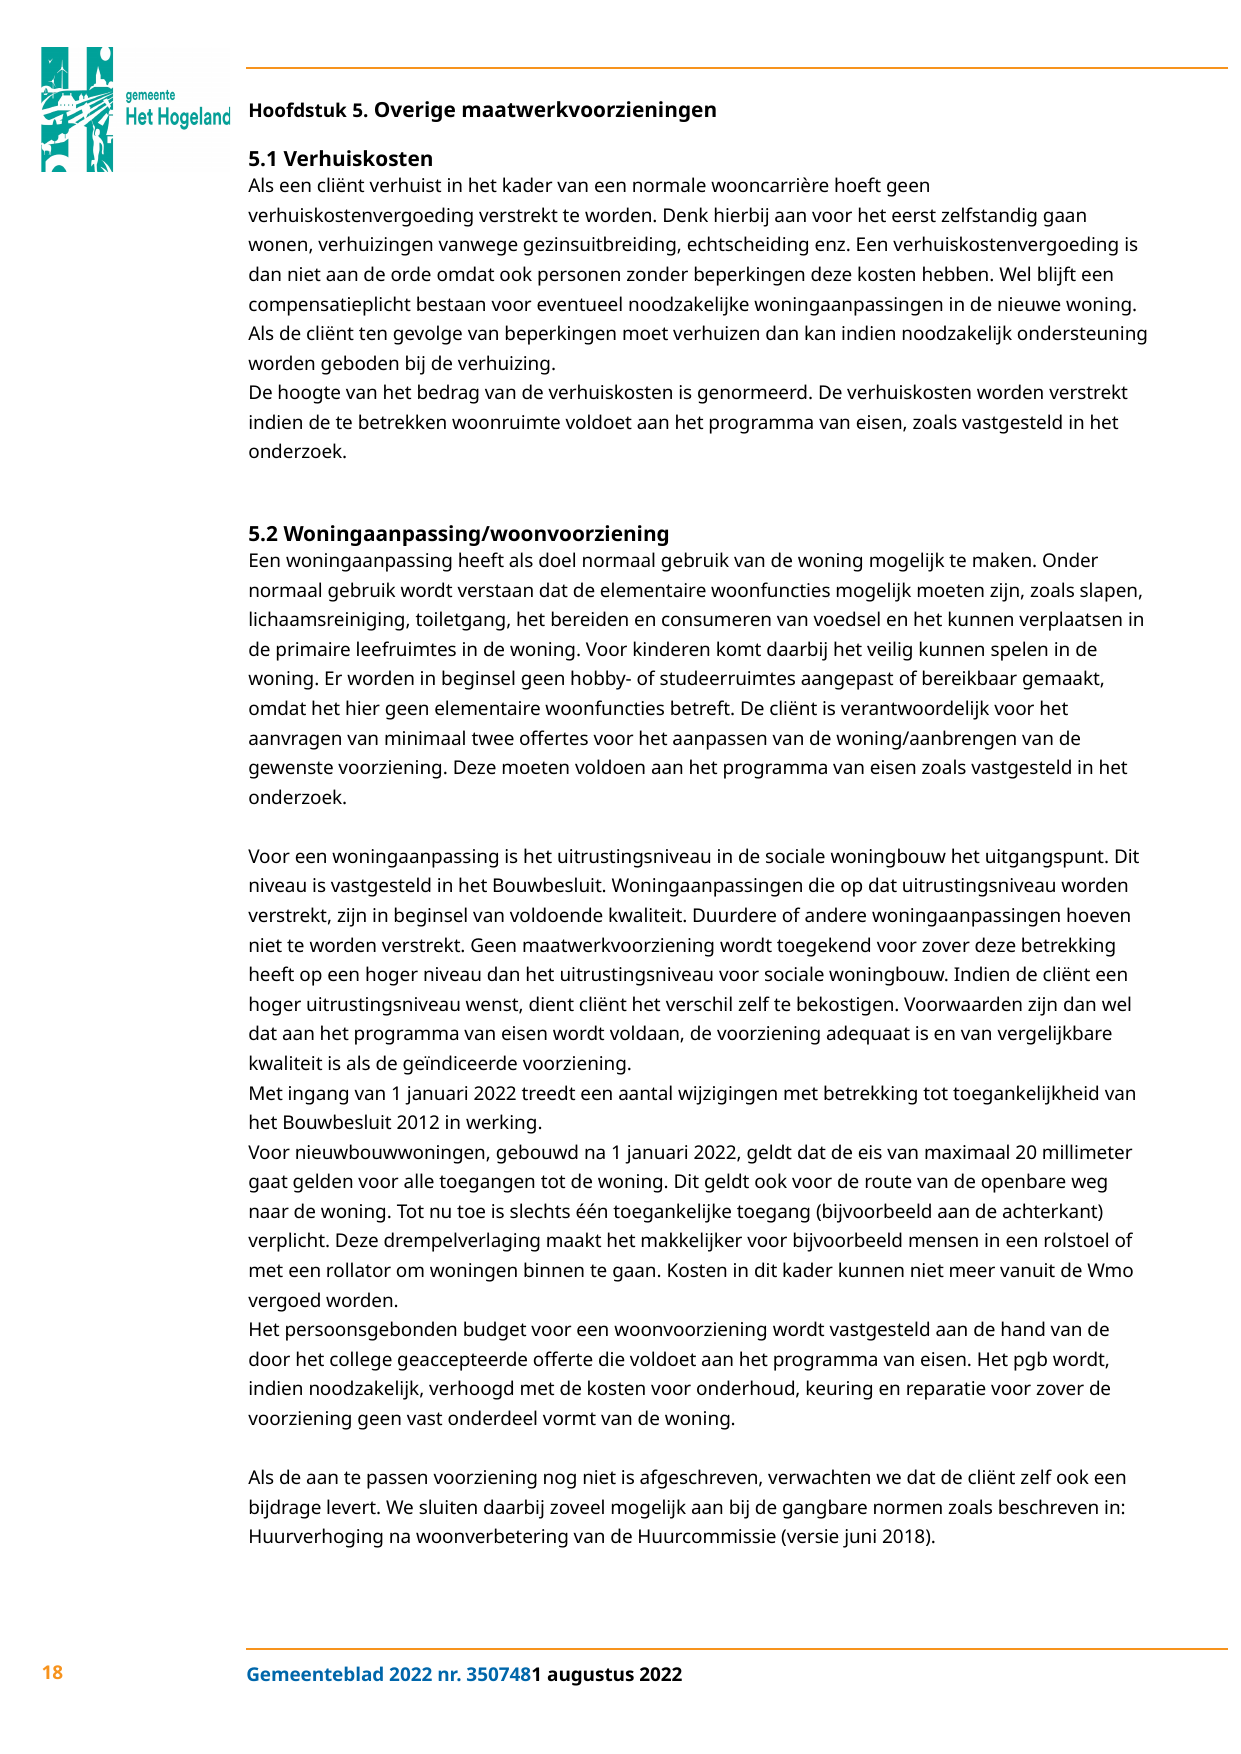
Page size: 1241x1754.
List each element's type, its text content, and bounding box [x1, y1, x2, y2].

text Als een cliënt verhuist in het kader van een normale wooncarrière hoeft geen verhuiskostenvergoeding verstrekt te worden. Denk hierbij aan voor het eerst zelfstandig gaan wonen, verhuizingen vanwege gezinsuitbreiding, echtscheiding enz. Een verhuiskostenvergoeding is dan niet aan de orde omdat ook personen zonder beperkingen deze kosten hebben. Wel blijft een compensatieplicht bestaan voor eventueel noodzakelijke woningaanpassingen in de nieuwe woning. [248, 172, 1152, 317]
text 5.1 Verhuiskosten [248, 144, 1152, 172]
text Hoofdstuk 5. Overige maatwerkvoorzieningen [248, 95, 1152, 123]
text Voor nieuwbouwwoningen, gebouwd na 1 januari 2022, geldt dat de eis van maximaal 20 millimeter gaat gelden voor alle toegangen tot de woning. Dit geldt ook voor de route van de openbare weg naar de woning. Tot nu toe is slechts één toegankelijke toegang (bijvoorbeeld aan de achterkant) verplicht. Deze drempelverlaging maakt het makkelijker voor bijvoorbeeld mensen in een rolstoel of met een rollator om woningen binnen te gaan. Kosten in dit kader kunnen niet meer vanuit de Wmo vergoed worden. [248, 1139, 1152, 1312]
text Een woningaanpassing heeft als doel normaal gebruik van de woning mogelijk te maken. Onder normaal gebruik wordt verstaan dat de elementaire woonfuncties mogelijk moeten zijn, zoals slapen, lichaamsreiniging, toiletgang, het bereiden en consumeren van voedsel en het kunnen verplaatsen in de primaire leefruimtes in de woning. Voor kinderen komt daarbij het veilig kunnen spelen in de woning. Er worden in beginsel geen hobby- of studeerruimtes aangepast of bereikbaar gemaakt, omdat het hier geen elementaire woonfuncties betreft. De cliënt is verantwoordelijk voor het aanvragen van minimaal twee offertes voor het aanpassen van de woning/aanbrengen van de gewenste voorziening. Deze moeten voldoen aan het programma van eisen zoals vastgesteld in het onderzoek. [248, 547, 1152, 809]
text Het persoonsgebonden budget voor een woonvoorziening wordt vastgesteld aan de hand van de door het college geaccepteerde offerte die voldoet aan het programma van eisen. Het pgb wordt, indien noodzakelijk, verhoogd met de kosten voor onderhoud, keuring en reparatie voor zover de voorziening geen vast onderdeel vormt van de woning. [248, 1316, 1152, 1431]
text Als de cliënt ten gevolge van beperkingen moet verhuizen dan kan indien noodzakelijk ondersteuning worden geboden bij de verhuizing. [248, 320, 1152, 376]
text Met ingang van 1 januari 2022 treedt een aantal wijzigingen met betrekking tot toegankelijkheid van het Bouwbesluit 2012 in werking. [248, 1080, 1152, 1135]
text De hoogte van het bedrag van de verhuiskosten is genormeerd. De verhuiskosten worden verstrekt indien de te betrekken woonruimte voldoet aan het programma van eisen, zoals vastgesteld in het onderzoek. [248, 379, 1152, 464]
text 5.2 Woningaanpassing/woonvoorziening [248, 519, 1152, 547]
text Voor een woningaanpassing is het uitrustingsniveau in de sociale woningbouw het uitgangspunt. Dit niveau is vastgesteld in het Bouwbesluit. Woningaanpassingen die op dat uitrustingsniveau worden verstrekt, zijn in beginsel van voldoende kwaliteit. Duurdere of andere woningaanpassingen hoeven niet te worden verstrekt. Geen maatwerkvoorziening wordt toegekend voor zover deze betrekking heeft op een hoger niveau dan het uitrustingsniveau voor sociale woningbouw. Indien de cliënt een hoger uitrustingsniveau wenst, dient cliënt het verschil zelf te bekostigen. Voorwaarden zijn dan wel dat aan het programma van eisen wordt voldaan, de voorziening adequaat is en van vergelijkbare kwaliteit is als de geïndiceerde voorziening. [248, 843, 1152, 1076]
text Als de aan te passen voorziening nog niet is afgeschreven, verwachten we dat de cliënt zelf ook een bijdrage levert. We sluiten daarbij zoveel mogelijk aan bij de gangbare normen zoals beschreven in: Huurverhoging na woonverbetering van de Huurcommissie (versie juni 2018). [248, 1464, 1152, 1549]
picture [41, 47, 231, 172]
